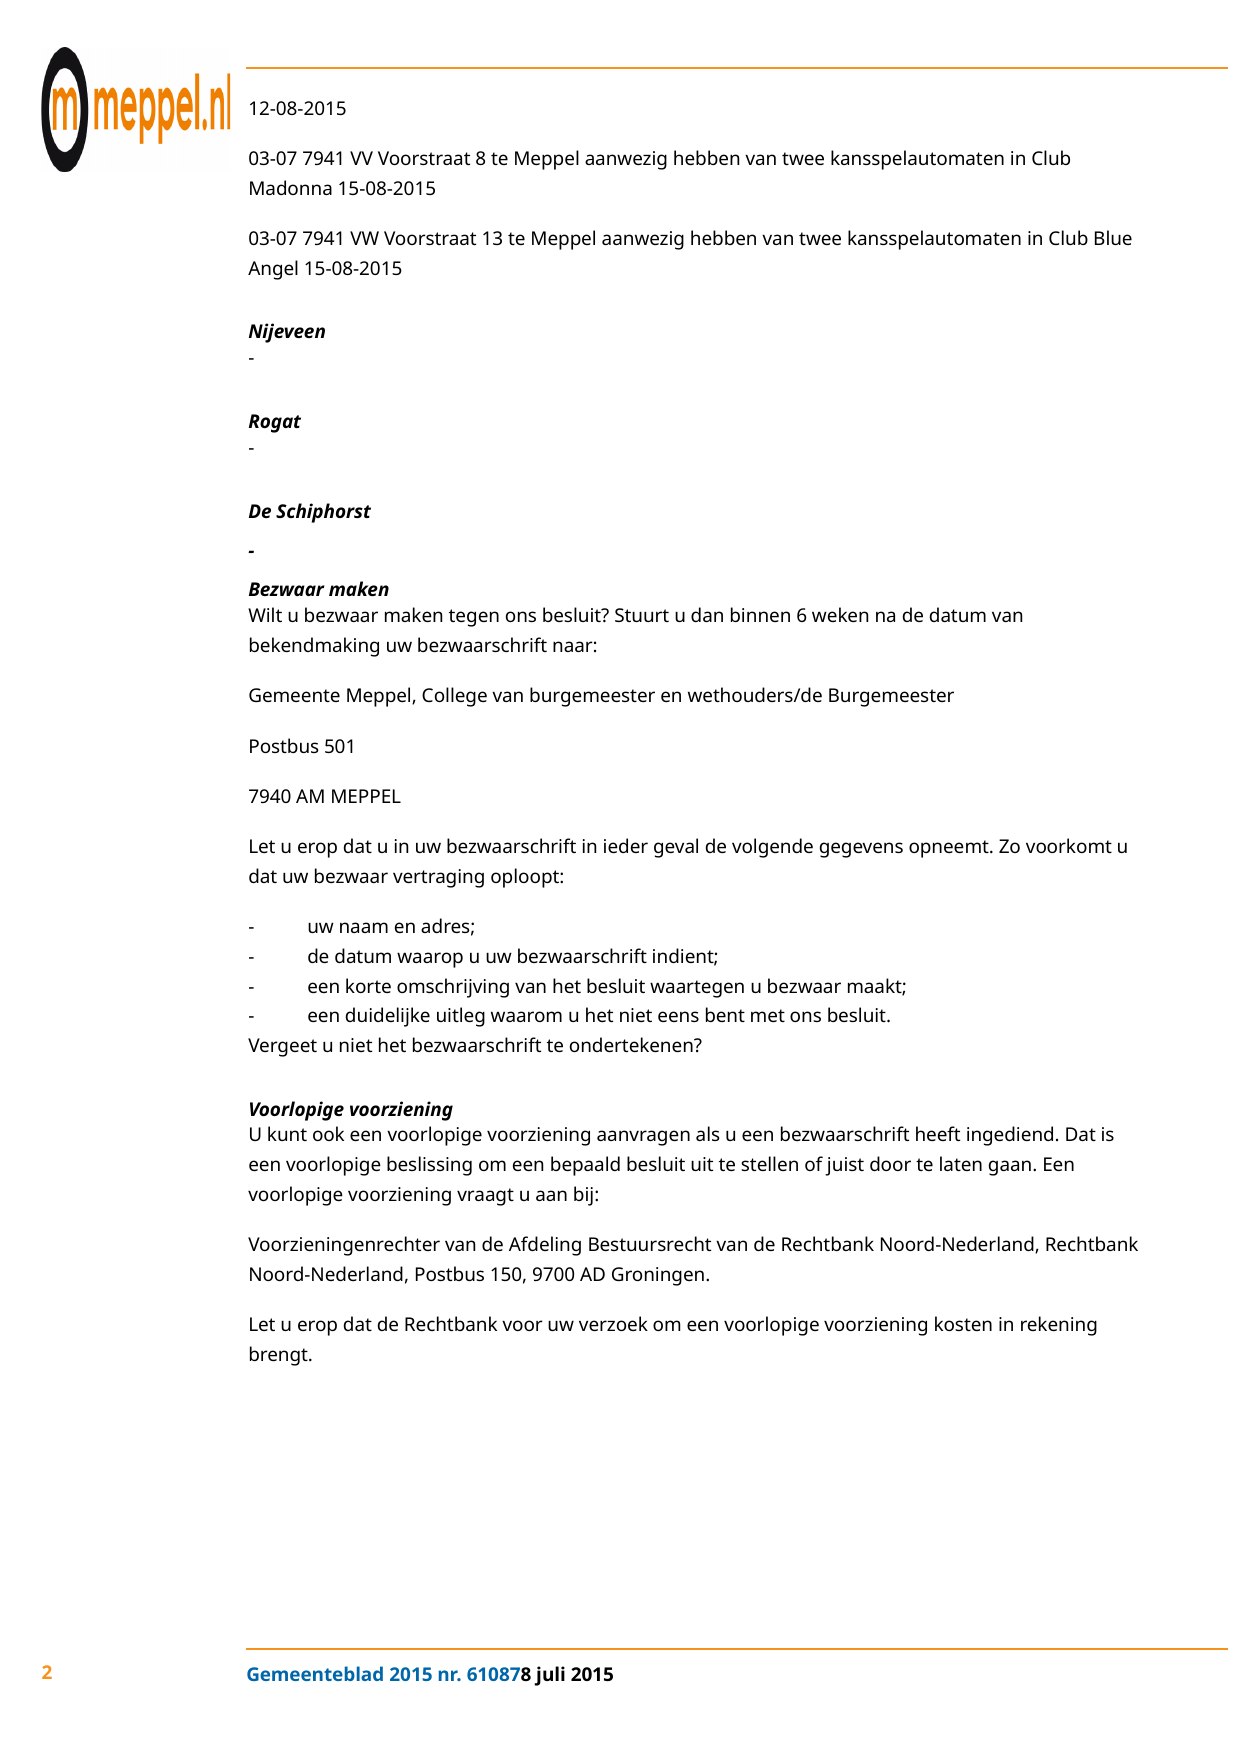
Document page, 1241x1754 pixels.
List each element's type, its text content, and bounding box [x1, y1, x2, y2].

picture [41, 47, 231, 172]
list de datum waarop u uw bezwaarschrift indient; [248, 943, 1152, 969]
text Voorlopige voorziening [248, 1096, 1152, 1122]
text Postbus 501 [248, 733, 1152, 758]
list een duidelijke uitleg waarom u het niet eens bent met ons besluit. [248, 1002, 1152, 1028]
text - [248, 434, 1152, 460]
text Rogat [248, 408, 1152, 434]
text 7940 AM MEPPEL [248, 783, 1152, 809]
text Voorzieningenrechter van de Afdeling Bestuursrecht van de Rechtbank Noord-Nederland, Rechtbank Noord-Nederland, Postbus 150, 9700 AD Groningen. [248, 1231, 1152, 1287]
list uw naam en adres; [248, 914, 1152, 939]
text 03-07 7941 VW Voorstraat 13 te Meppel aanwezig hebben van twee kansspelautomaten in Club Blue Angel 15-08-2015 [248, 225, 1152, 281]
text 03-07 7941 VV Voorstraat 8 te Meppel aanwezig hebben van twee kansspelautomaten in Club Madonna 15-08-2015 [248, 145, 1152, 201]
text Let u erop dat u in uw bezwaarschrift in ieder geval de volgende gegevens opneemt. Zo voorkomt u dat uw bezwaar vertraging oploopt: [248, 834, 1152, 889]
text Gemeente Meppel, College van burgemeester en wethouders/de Burgemeester [248, 682, 1152, 708]
text Nijeveen [248, 319, 1152, 344]
text - [248, 344, 1152, 370]
text - [248, 537, 1152, 563]
list een korte omschrijving van het besluit waartegen u bezwaar maakt; [248, 973, 1152, 998]
text 12-08-2015 [248, 95, 1152, 121]
text De Schiphorst [248, 498, 1152, 524]
text Let u erop dat de Rechtbank voor uw verzoek om een voorlopige voorziening kosten in rekening brengt. [248, 1311, 1152, 1367]
text Vergeet u niet het bezwaarschrift te ondertekenen? [248, 1032, 1152, 1058]
text Wilt u bezwaar maken tegen ons besluit? Stuurt u dan binnen 6 weken na de datum van bekendmaking uw bezwaarschrift naar: [248, 602, 1152, 658]
text U kunt ook een voorlopige voorziening aanvragen als u een bezwaarschrift heeft ingediend. Dat is een voorlopige beslissing om een bepaald besluit uit te stellen of juist door te laten gaan. Een voorlopige voorziening vraagt u aan bij: [248, 1122, 1152, 1207]
text Bezwaar maken [248, 577, 1152, 602]
